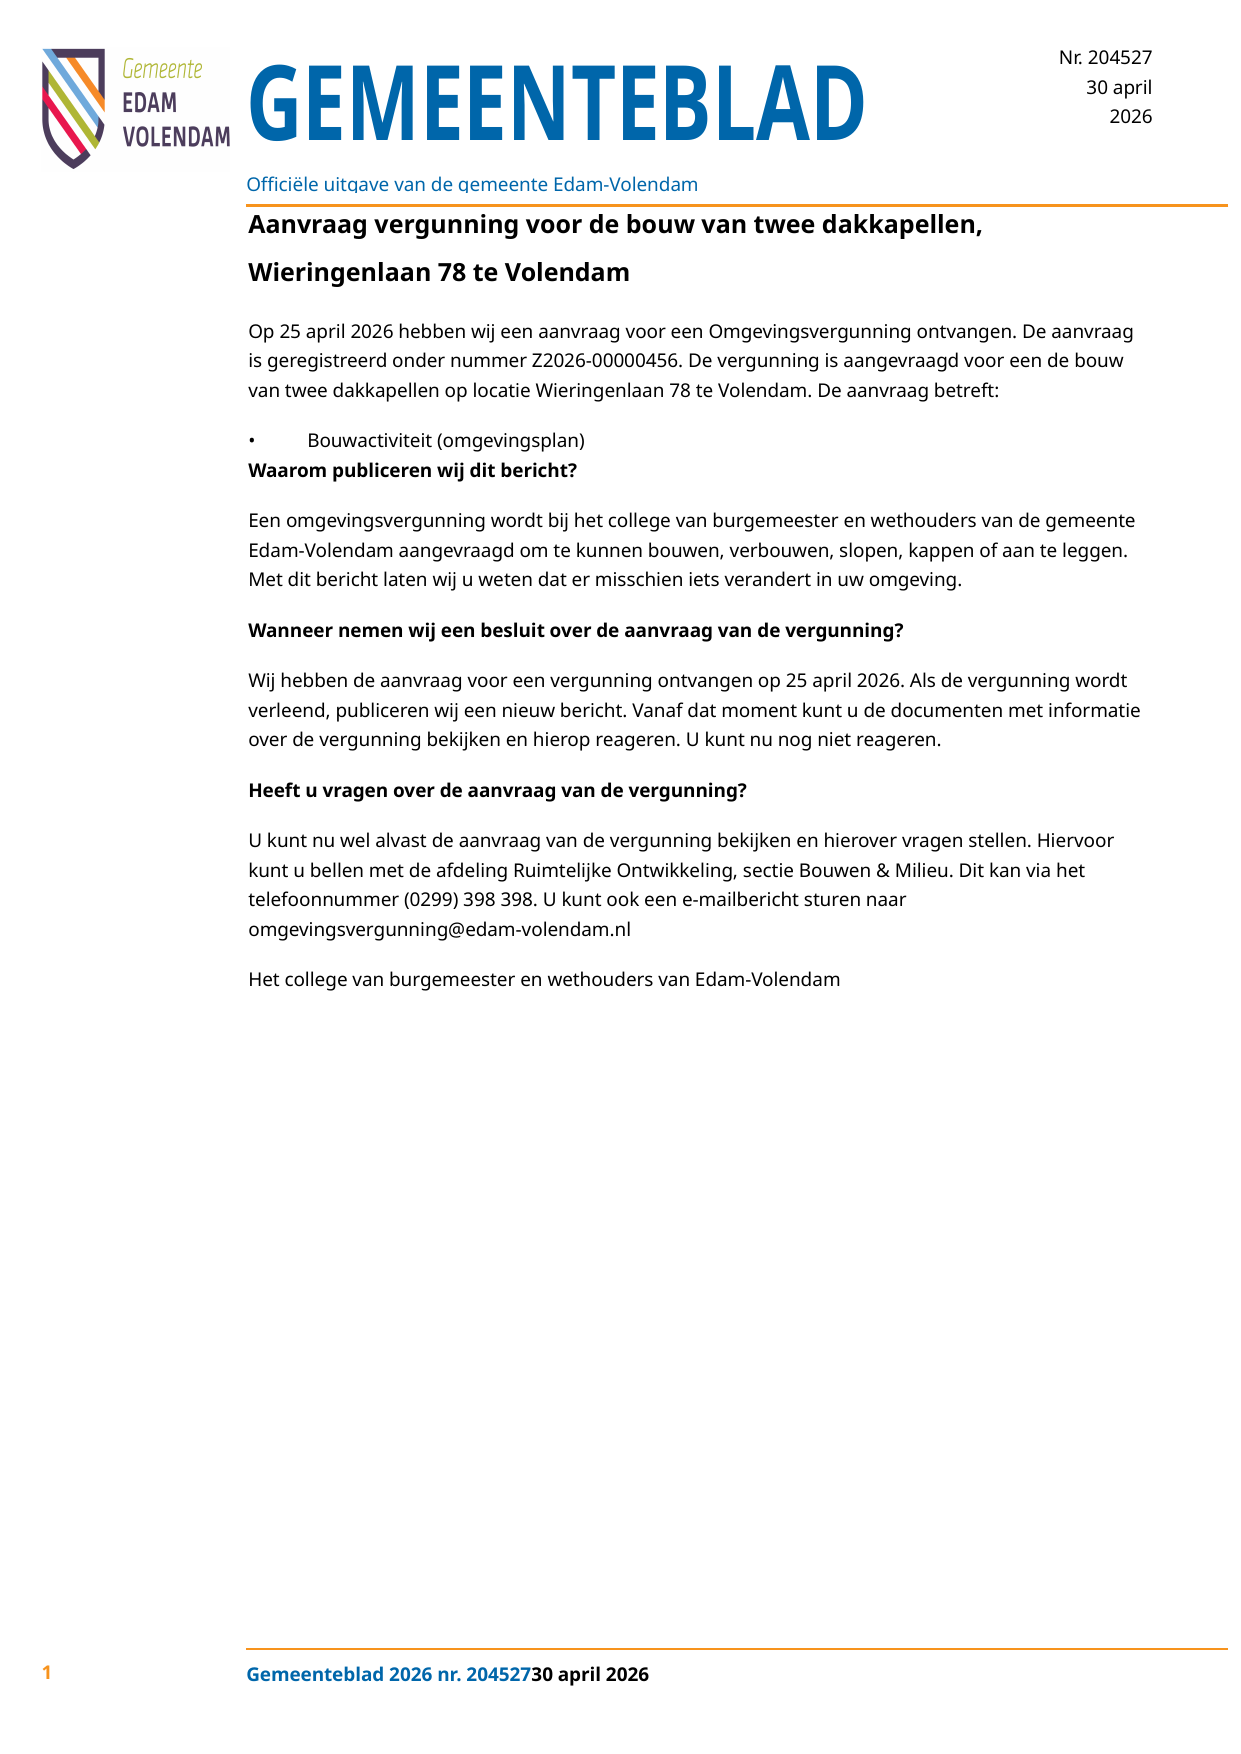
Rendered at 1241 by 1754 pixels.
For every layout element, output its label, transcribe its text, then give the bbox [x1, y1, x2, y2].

text Het college van burgemeester en wethouders van Edam-Volendam [248, 967, 1152, 992]
picture [41, 47, 231, 172]
text Wij hebben de aanvraag voor een vergunning ontvangen op 25 april 2026. Als de vergunning wordt verleend, publiceren wij een nieuw bericht. Vanaf dat moment kunt u de documenten met informatie over de vergunning bekijken en hierop reageren. U kunt nu nog niet reageren. [248, 667, 1152, 752]
list Bouwactiviteit (omgevingsplan) [248, 427, 1152, 453]
text Heeft u vragen over de aanvraag van de vergunning? [248, 777, 1152, 803]
text U kunt nu wel alvast de aanvraag van de vergunning bekijken en hierover vragen stellen. Hiervoor kunt u bellen met de afdeling Ruimtelijke Ontwikkeling, sectie Bouwen & Milieu. Dit kan via het telefoonnummer (0299) 398 398. U kunt ook een e-mailbericht sturen naar omgevingsvergunning@edam-volendam.nl [248, 827, 1152, 942]
text Wanneer nemen wij een besluit over de aanvraag van de vergunning? [248, 617, 1152, 643]
text Aanvraag vergunning voor de bouw van twee dakkapellen, Wieringenlaan 78 te Volendam [248, 207, 1152, 288]
text Waarom publiceren wij dit bericht? [248, 457, 1152, 483]
text Een omgevingsvergunning wordt bij het college van burgemeester en wethouders van de gemeente Edam-Volendam aangevraagd om te kunnen bouwen, verbouwen, slopen, kappen of aan te leggen. Met dit bericht laten wij u weten dat er misschien iets verandert in uw omgeving. [248, 507, 1152, 592]
text Op 25 april 2026 hebben wij een aanvraag voor een Omgevingsvergunning ontvangen. De aanvraag is geregistreerd onder nummer Z2026-00000456. De vergunning is aangevraagd voor een de bouw van twee dakkapellen op locatie Wieringenlaan 78 te Volendam. De aanvraag betreft: [248, 318, 1152, 403]
